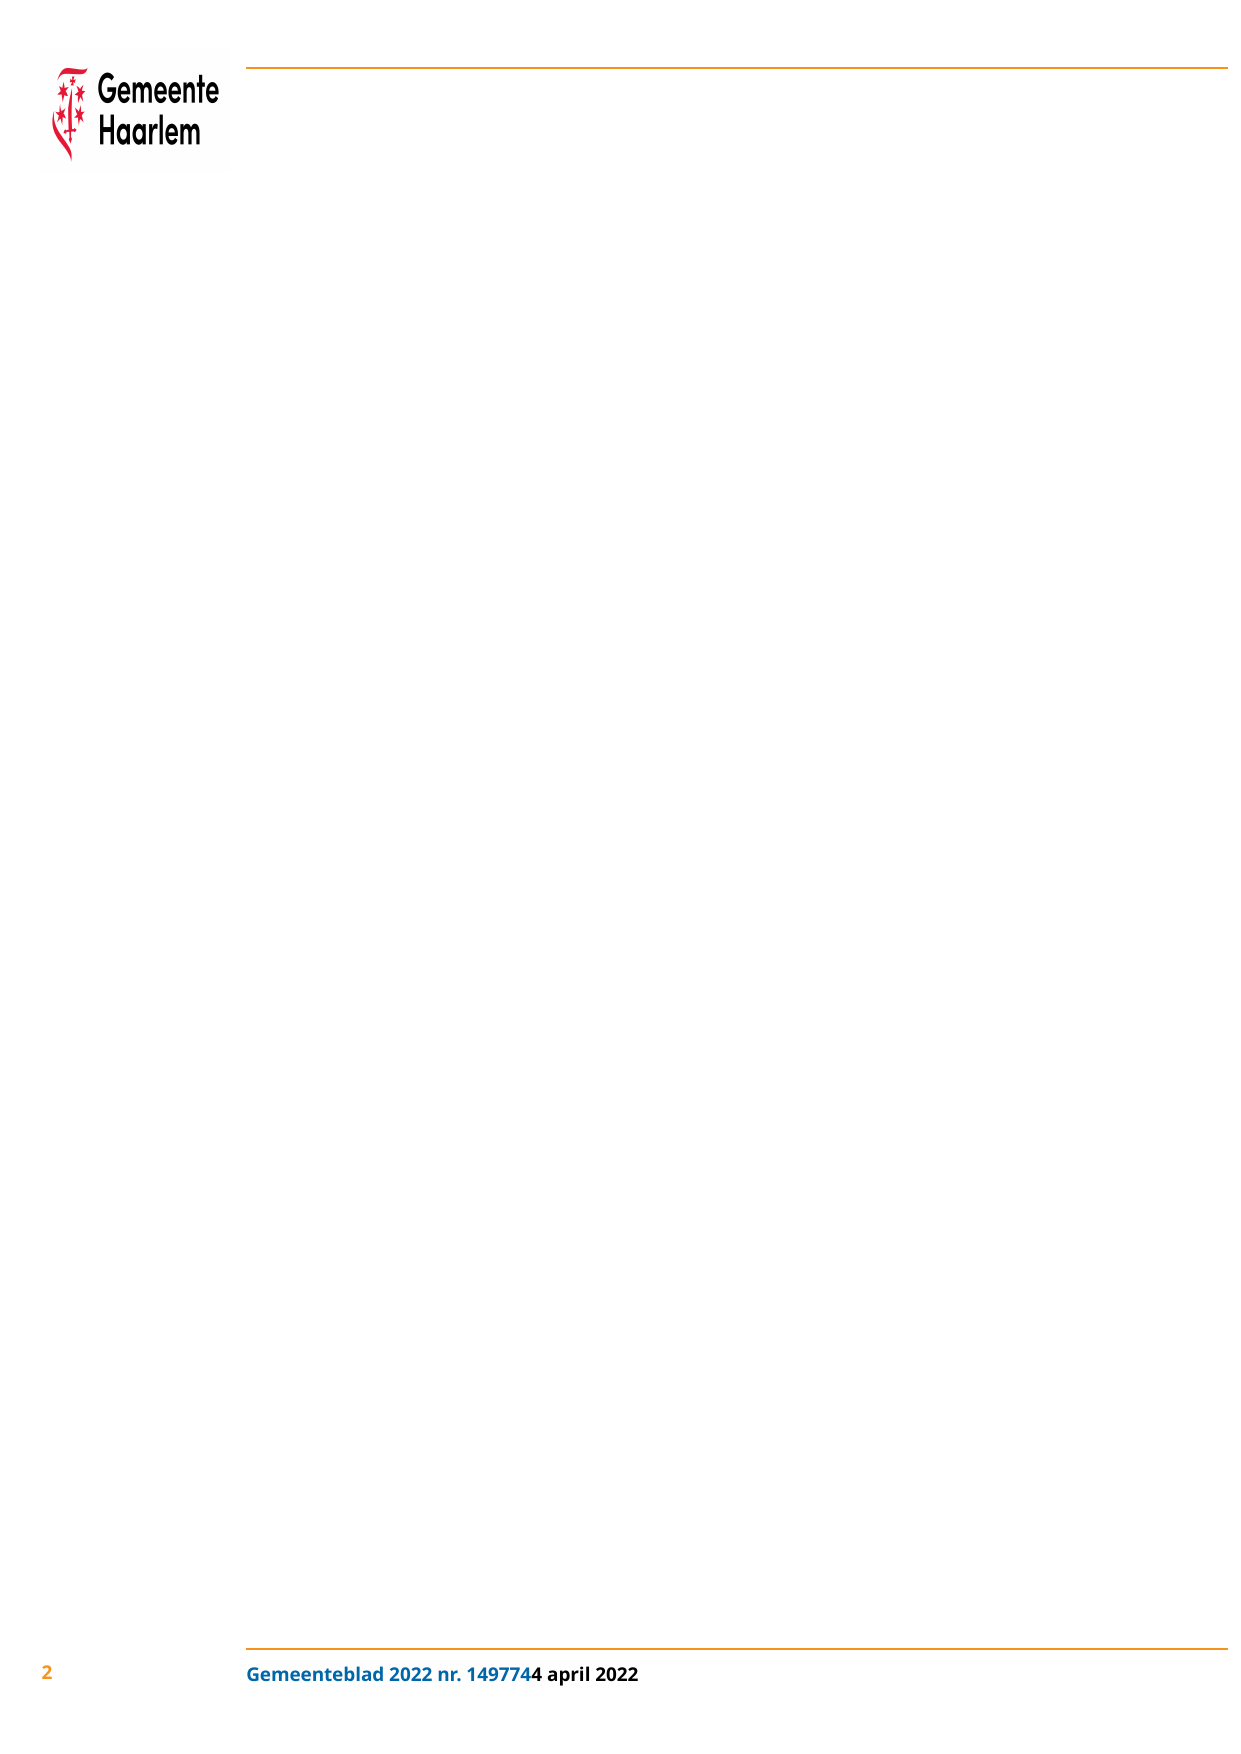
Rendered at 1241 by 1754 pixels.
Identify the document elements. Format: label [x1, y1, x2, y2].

picture [41, 47, 231, 172]
